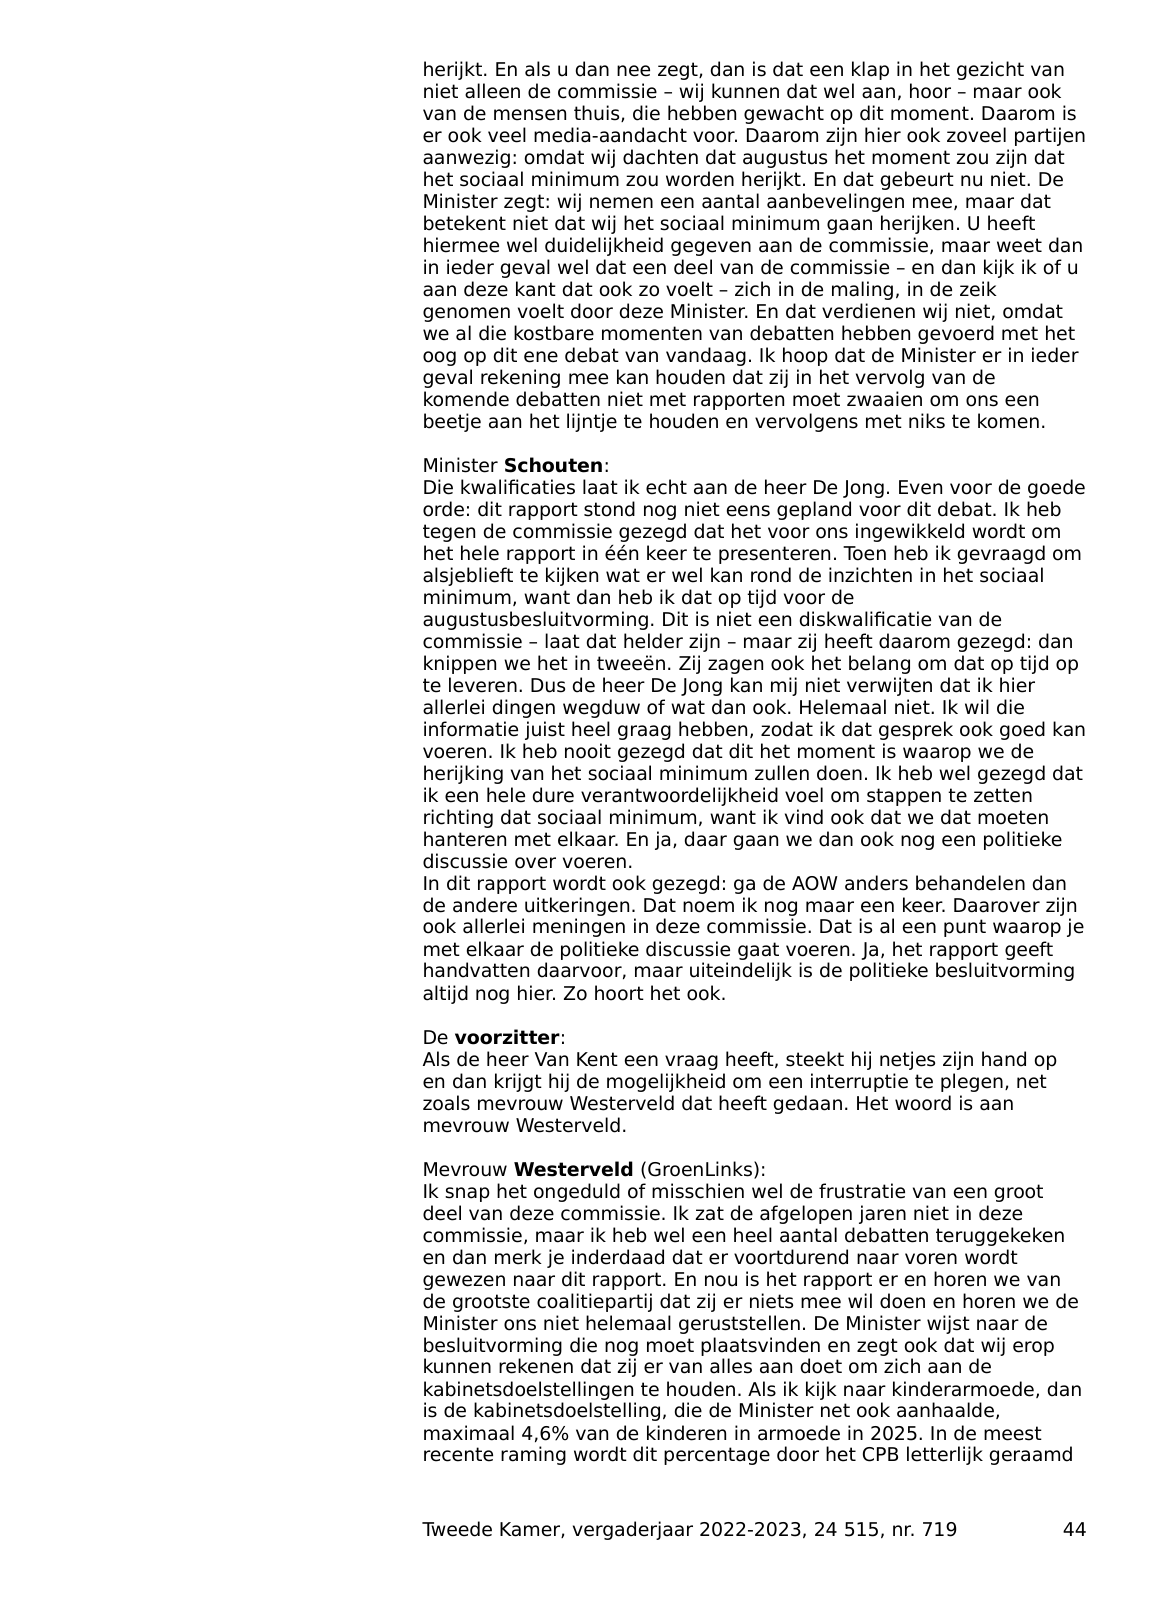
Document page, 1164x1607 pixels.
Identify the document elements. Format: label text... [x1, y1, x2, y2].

text Die kwalificaties laat ik echt aan de heer De Jong. Even voor de goede orde: dit rapport stond nog niet eens gepland voor dit debat. Ik heb tegen de commissie gezegd dat het voor ons ingewikkeld wordt om het hele rapport in één keer te presenteren. Toen heb ik gevraagd om alsjeblieft te kijken wat er wel kan rond de inzichten in het sociaal minimum, want dan heb ik dat op tijd voor de augustusbesluitvorming. Dit is niet een diskwalificatie van de commissie – laat dat helder zijn – maar zij heeft daarom gezegd: dan knippen we het in tweeën. Zij zagen ook het belang om dat op tijd op te leveren. Dus de heer De Jong kan mij niet verwijten dat ik hier allerlei dingen wegduw of wat dan ook. Helemaal niet. Ik wil die informatie juist heel graag hebben, zodat ik dat gesprek ook goed kan voeren. Ik heb nooit gezegd dat dit het moment is waarop we de herijking van het sociaal minimum zullen doen. Ik heb wel gezegd dat ik een hele dure verantwoordelijkheid voel om stappen te zetten richting dat sociaal minimum, want ik vind ook dat we dat moeten hanteren met elkaar. En ja, daar gaan we dan ook nog een politieke discussie over voeren. [422, 477, 1087, 872]
text Mevrouw Westerveld (GroenLinks): [422, 1159, 1087, 1181]
text In dit rapport wordt ook gezegd: ga de AOW anders behandelen dan de andere uitkeringen. Dat noem ik nog maar een keer. Daarover zijn ook allerlei meningen in deze commissie. Dat is al een punt waarop je met elkaar de politieke discussie gaat voeren. Ja, het rapport geeft handvatten daarvoor, maar uiteindelijk is de politieke besluitvorming altijd nog hier. Zo hoort het ook. [422, 872, 1087, 1004]
text De voorzitter: [422, 1027, 1087, 1048]
text Ik snap het ongeduld of misschien wel de frustratie van een groot deel van deze commissie. Ik zat de afgelopen jaren niet in deze commissie, maar ik heb wel een heel aantal debatten teruggekeken en dan merk je inderdaad dat er voortdurend naar voren wordt gewezen naar dit rapport. En nou is het rapport er en horen we van de grootste coalitiepartij dat zij er niets mee wil doen en horen we de Minister ons niet helemaal geruststellen. De Minister wijst naar de besluitvorming die nog moet plaatsvinden en zegt ook dat wij erop kunnen rekenen dat zij er van alles aan doet om zich aan de kabinetsdoelstellingen te houden. Als ik kijk naar kinderarmoede, dan is de kabinetsdoelstelling, die de Minister net ook aanhaalde, maximaal 4,6% van de kinderen in armoede in 2025. In de meest recente raming wordt dit percentage door het CPB letterlijk geraamd [422, 1181, 1087, 1466]
text herijkt. En als u dan nee zegt, dan is dat een klap in het gezicht van niet alleen de commissie – wij kunnen dat wel aan, hoor – maar ook van de mensen thuis, die hebben gewacht op dit moment. Daarom is er ook veel media-aandacht voor. Daarom zijn hier ook zoveel partijen aanwezig: omdat wij dachten dat augustus het moment zou zijn dat het sociaal minimum zou worden herijkt. En dat gebeurt nu niet. De Minister zegt: wij nemen een aantal aanbevelingen mee, maar dat betekent niet dat wij het sociaal minimum gaan herijken. U heeft hiermee wel duidelijkheid gegeven aan de commissie, maar weet dan in ieder geval wel dat een deel van de commissie – en dan kijk ik of u aan deze kant dat ook zo voelt – zich in de maling, in de zeik genomen voelt door deze Minister. En dat verdienen wij niet, omdat we al die kostbare momenten van debatten hebben gevoerd met het oog op dit ene debat van vandaag. Ik hoop dat de Minister er in ieder geval rekening mee kan houden dat zij in het vervolg van de komende debatten niet met rapporten moet zwaaien om ons een beetje aan het lijntje te houden en vervolgens met niks te komen. [422, 59, 1087, 433]
text Als de heer Van Kent een vraag heeft, steekt hij netjes zijn hand op en dan krijgt hij de mogelijkheid om een interruptie te plegen, net zoals mevrouw Westerveld dat heeft gedaan. Het woord is aan mevrouw Westerveld. [422, 1048, 1087, 1136]
text Minister Schouten: [422, 455, 1087, 477]
